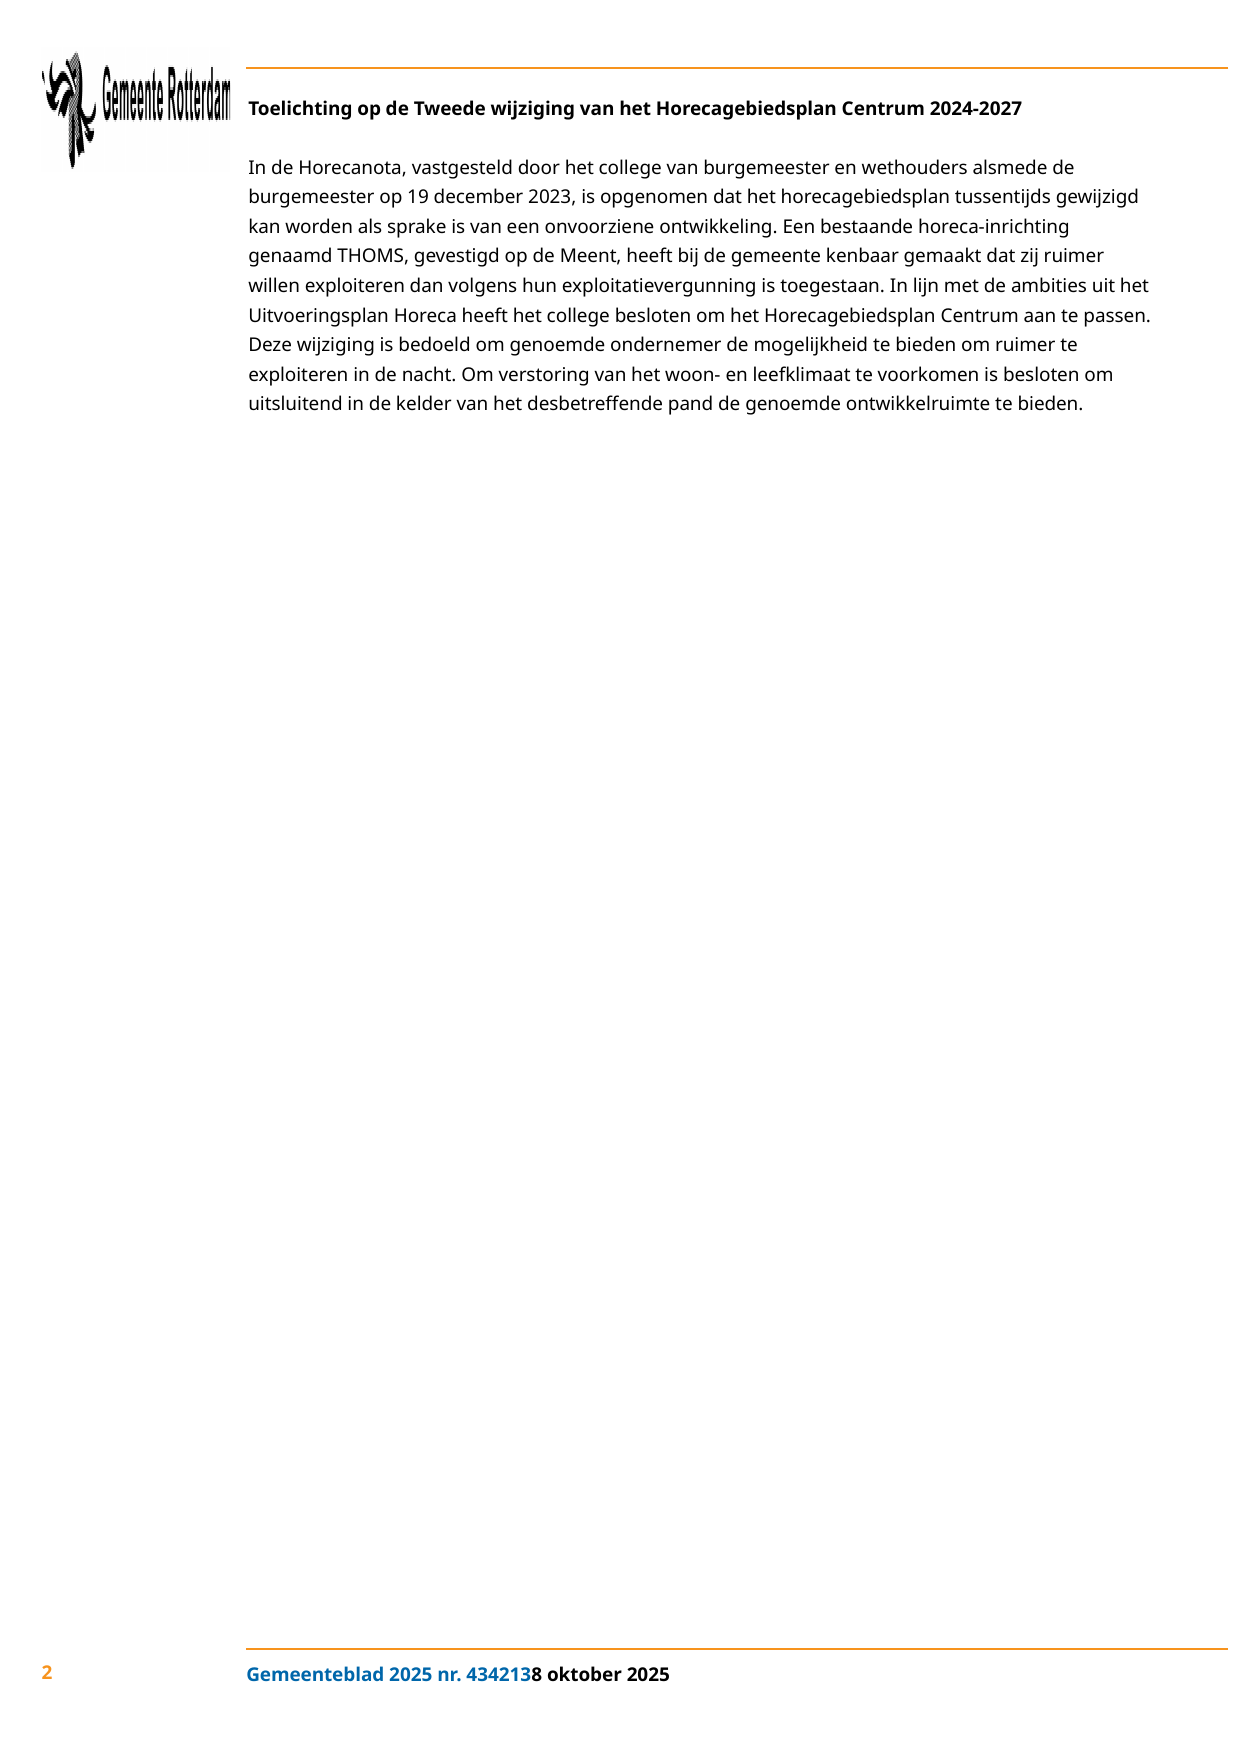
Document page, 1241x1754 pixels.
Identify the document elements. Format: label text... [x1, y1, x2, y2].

text In de Horecanota, vastgesteld door het college van burgemeester en wethouders alsmede de burgemeester op 19 december 2023, is opgenomen dat het horecagebiedsplan tussentijds gewijzigd kan worden als sprake is van een onvoorziene ontwikkeling. Een bestaande horeca-inrichting genaamd THOMS, gevestigd op de Meent, heeft bij de gemeente kenbaar gemaakt dat zij ruimer willen exploiteren dan volgens hun exploitatievergunning is toegestaan. In lijn met de ambities uit het Uitvoeringsplan Horeca heeft het college besloten om het Horecagebiedsplan Centrum aan te passen. Deze wijziging is bedoeld om genoemde ondernemer de mogelijkheid te bieden om ruimer te exploiteren in de nacht. Om verstoring van het woon- en leefklimaat te voorkomen is besloten om uitsluitend in de kelder van het desbetreffende pand de genoemde ontwikkelruimte te bieden. [248, 154, 1152, 416]
text Toelichting op de Tweede wijziging van het Horecagebiedsplan Centrum 2024-2027 [248, 95, 1152, 121]
picture [41, 47, 231, 172]
